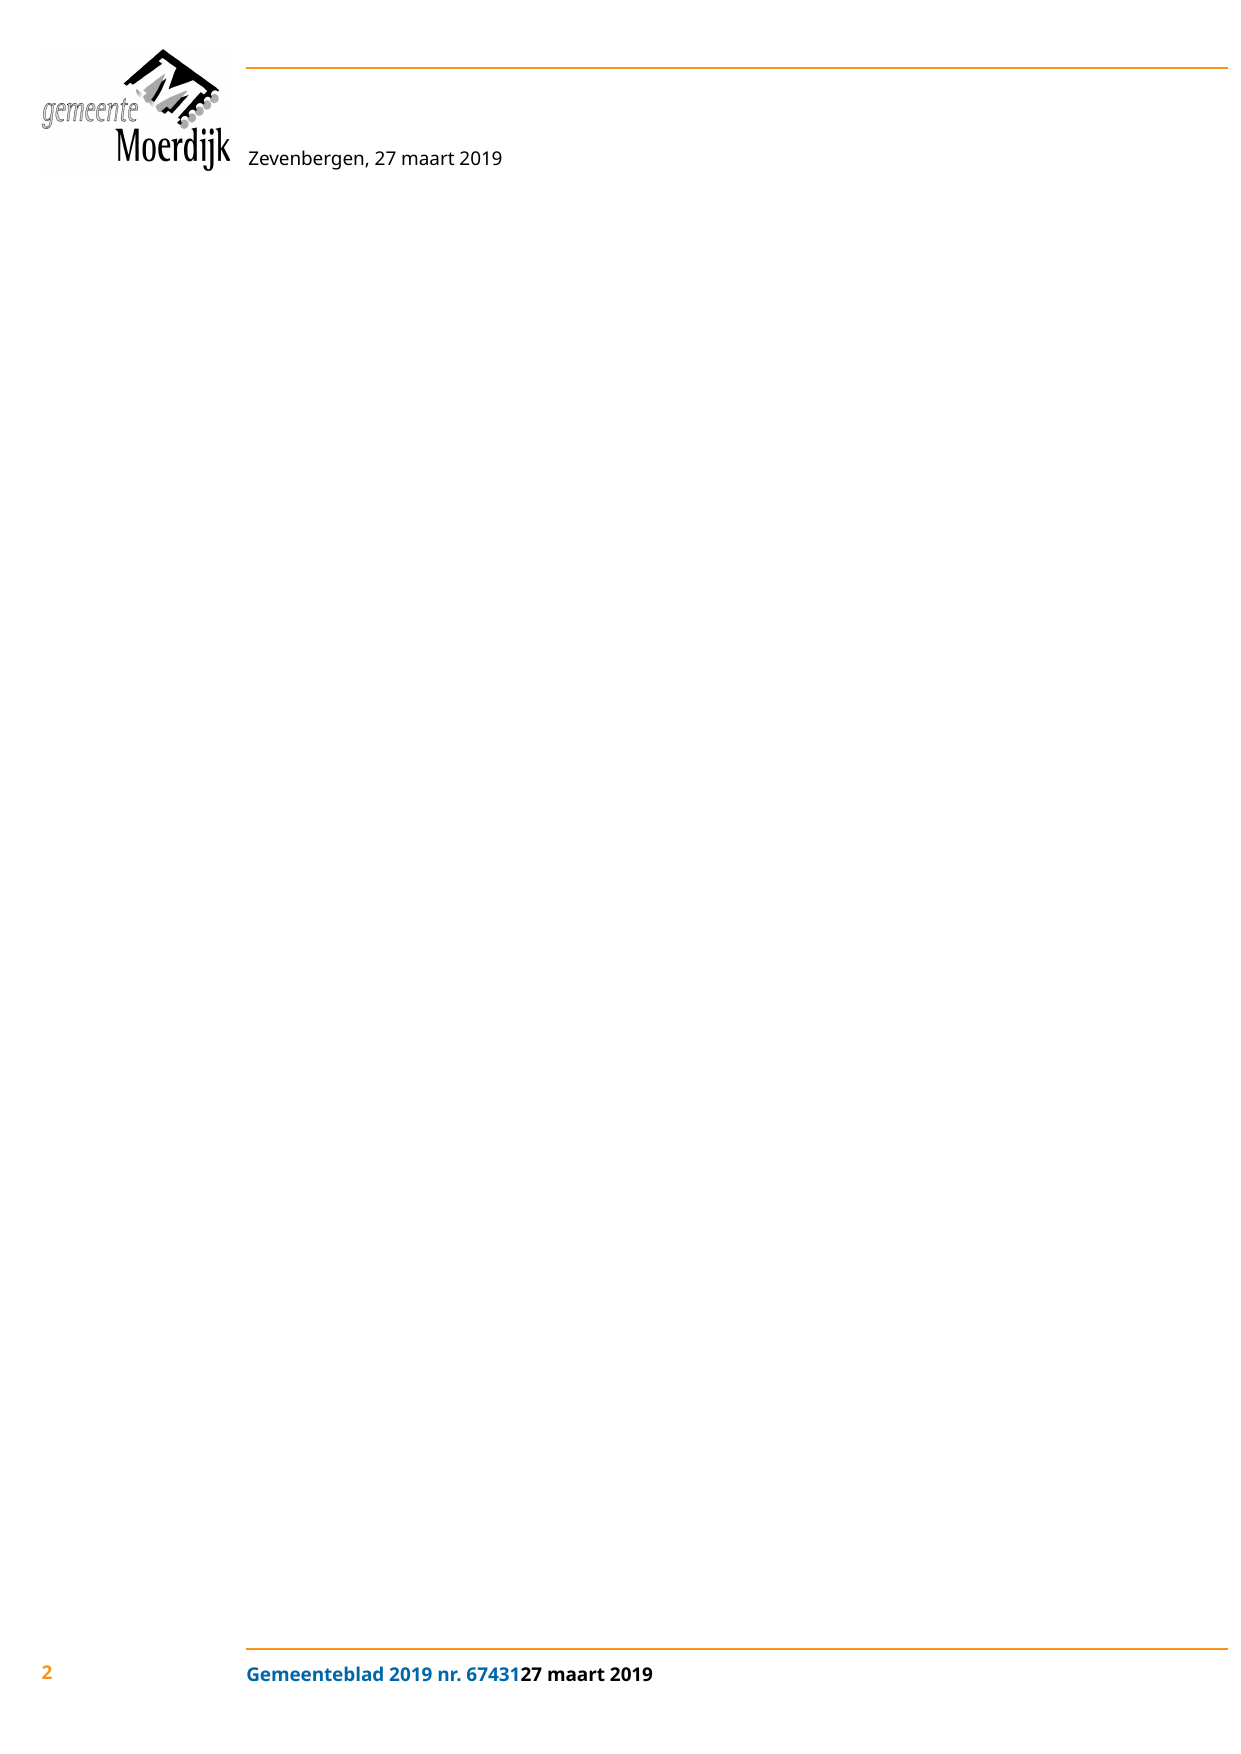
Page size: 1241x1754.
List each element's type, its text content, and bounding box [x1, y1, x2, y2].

picture [41, 47, 231, 172]
text Zevenbergen, 27 maart 2019 [248, 145, 1152, 171]
